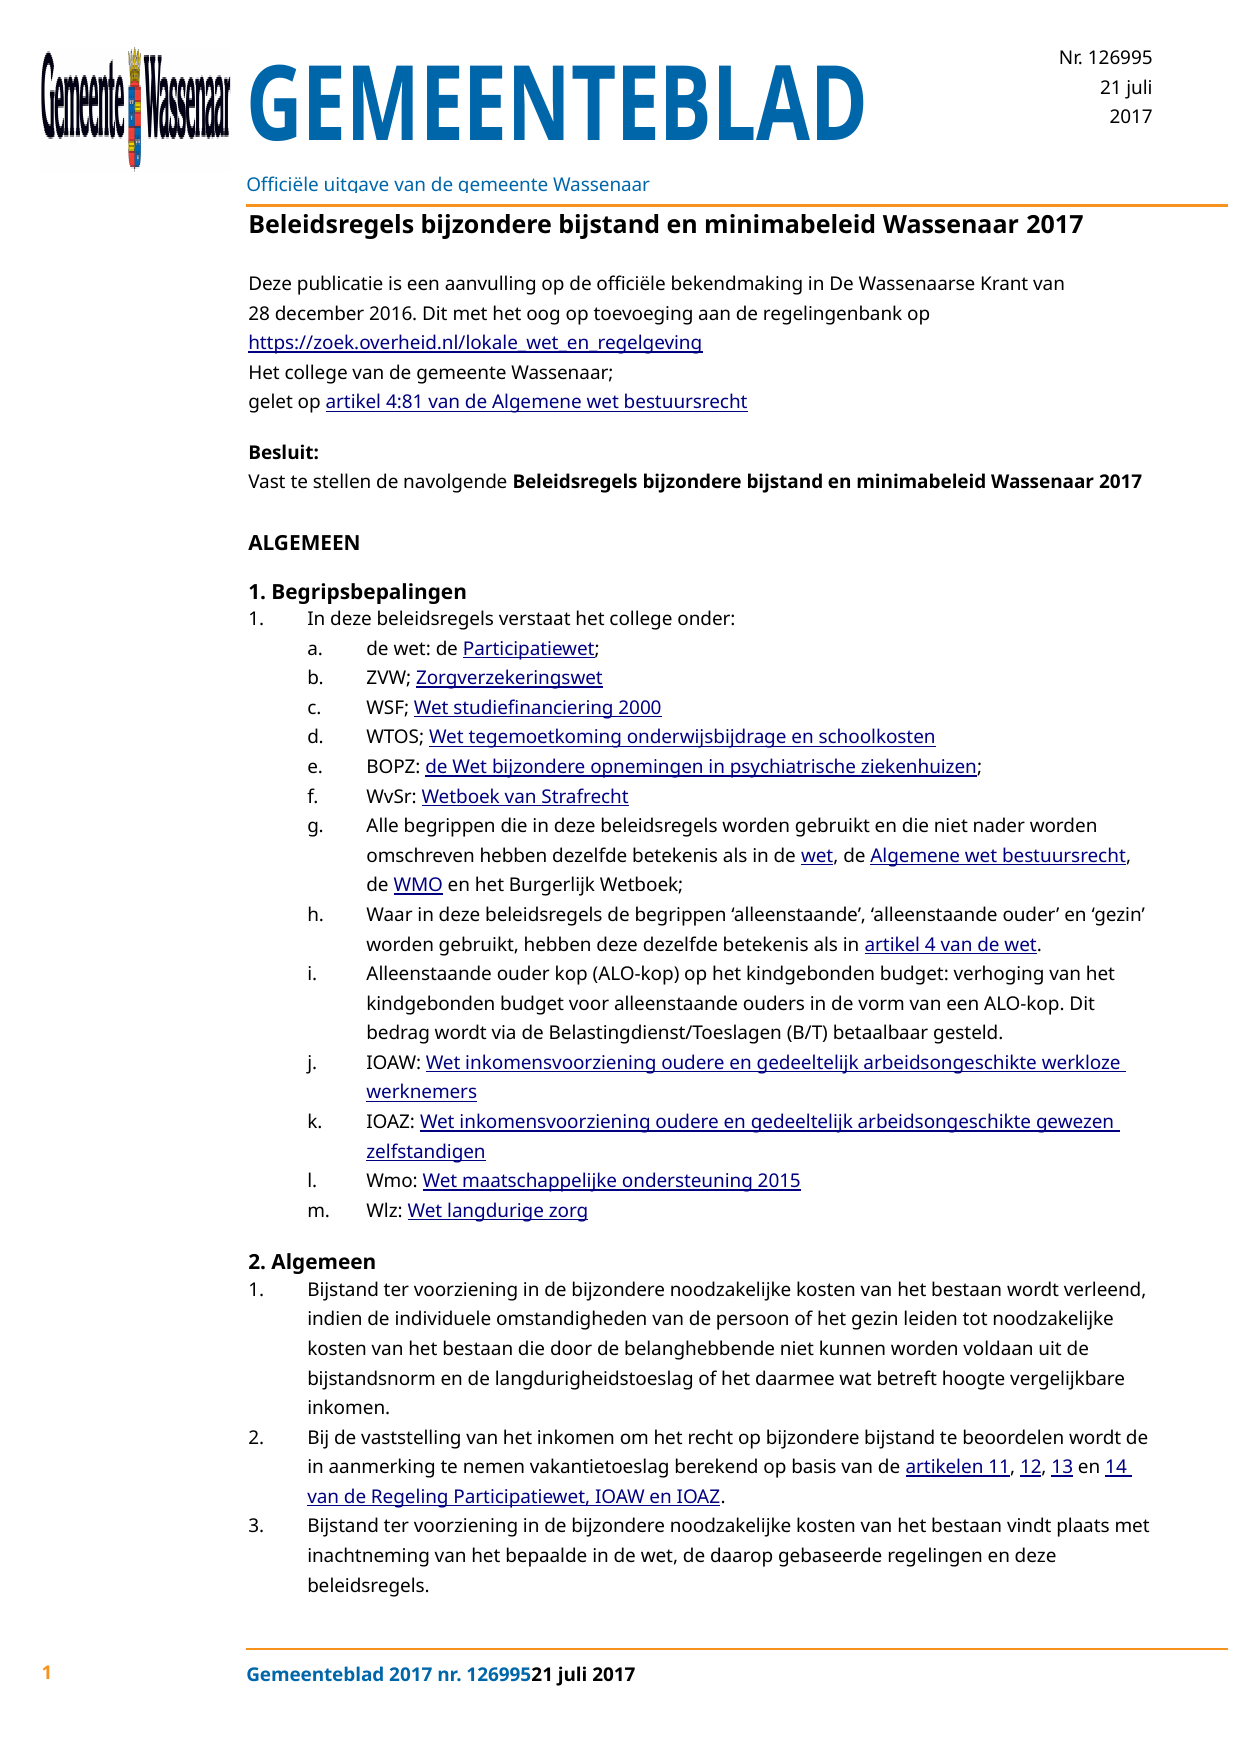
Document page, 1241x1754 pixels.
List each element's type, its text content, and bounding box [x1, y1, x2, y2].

text Besluit: [248, 439, 1152, 465]
list Bijstand ter voorziening in de bijzondere noodzakelijke kosten van het bestaan vindt plaats met inachtneming van het bepaalde in de wet, de daarop gebaseerde regelingen en deze beleidsregels. [248, 1513, 1152, 1597]
list IOAZ: Wet inkomensvoorziening oudere en gedeeltelijk arbeidsongeschikte gewezen zelfstandigen [307, 1108, 1152, 1164]
list Wmo: Wet maatschappelijke ondersteuning 2015 [307, 1167, 1152, 1193]
text Beleidsregels bijzondere bijstand en minimabeleid Wassenaar 2017 [248, 207, 1152, 241]
list BOPZ: de Wet bijzondere opnemingen in psychiatrische ziekenhuizen; [307, 753, 1152, 779]
list Wlz: Wet langdurige zorg [307, 1197, 1152, 1223]
list Waar in deze beleidsregels de begrippen ‘alleenstaande’, ‘alleenstaande ouder’ en ‘gezin’ worden gebruikt, hebben deze dezelfde betekenis als in artikel 4 van de wet. [307, 901, 1152, 957]
list Alleenstaande ouder kop (ALO-kop) op het kindgebonden budget: verhoging van het kindgebonden budget voor alleenstaande ouders in de vorm van een ALO-kop. Dit bedrag wordt via de Belastingdienst/Toeslagen (B/T) betaalbaar gesteld. [307, 960, 1152, 1045]
list WSF; Wet studiefinanciering 2000 [307, 694, 1152, 720]
list Bijstand ter voorziening in de bijzondere noodzakelijke kosten van het bestaan wordt verleend, indien de individuele omstandigheden van de persoon of het gezin leiden tot noodzakelijke kosten van het bestaan die door de belanghebbende niet kunnen worden voldaan uit de bijstandsnorm en de langdurigheidstoeslag of het daarmee wat betreft hoogte vergelijkbare inkomen. [248, 1276, 1152, 1420]
list ZVW; Zorgverzekeringswet [307, 664, 1152, 690]
list Alle begrippen die in deze beleidsregels worden gebruikt en die niet nader worden omschreven hebben dezelfde betekenis als in de wet, de Algemene wet bestuursrecht, de WMO en het Burgerlijk Wetboek; [307, 812, 1152, 897]
text 1. Begripsbepalingen [248, 577, 1152, 605]
list de wet: de Participatiewet; [307, 635, 1152, 661]
text Deze publicatie is een aanvulling op de officiële bekendmaking in De Wassenaarse Krant van 28 december 2016. Dit met het oog op toevoeging aan de regelingenbank op https://zoek.overheid.nl/lokale_wet_en_regelgeving [248, 270, 1152, 355]
text 2. Algemeen [248, 1247, 1152, 1276]
text Vast te stellen de navolgende Beleidsregels bijzondere bijstand en minimabeleid Wassenaar 2017 [248, 468, 1152, 494]
list Bij de vaststelling van het inkomen om het recht op bijzondere bijstand te beoordelen wordt de in aanmerking te nemen vakantietoeslag berekend op basis van de artikelen 11, 12, 13 en 14 van de Regeling Participatiewet, IOAW en IOAZ. [248, 1424, 1152, 1509]
text Het college van de gemeente Wassenaar; [248, 359, 1152, 385]
list In deze beleidsregels verstaat het college onder: [248, 605, 1152, 631]
list IOAW: Wet inkomensvoorziening oudere en gedeeltelijk arbeidsongeschikte werkloze werknemers [307, 1049, 1152, 1104]
text ALGEMEEN [248, 528, 1152, 556]
list WvSr: Wetboek van Strafrecht [307, 783, 1152, 809]
list WTOS; Wet tegemoetkoming onderwijsbijdrage en schoolkosten [307, 724, 1152, 749]
picture [41, 47, 231, 172]
text gelet op artikel 4:81 van de Algemene wet bestuursrecht [248, 389, 1152, 414]
